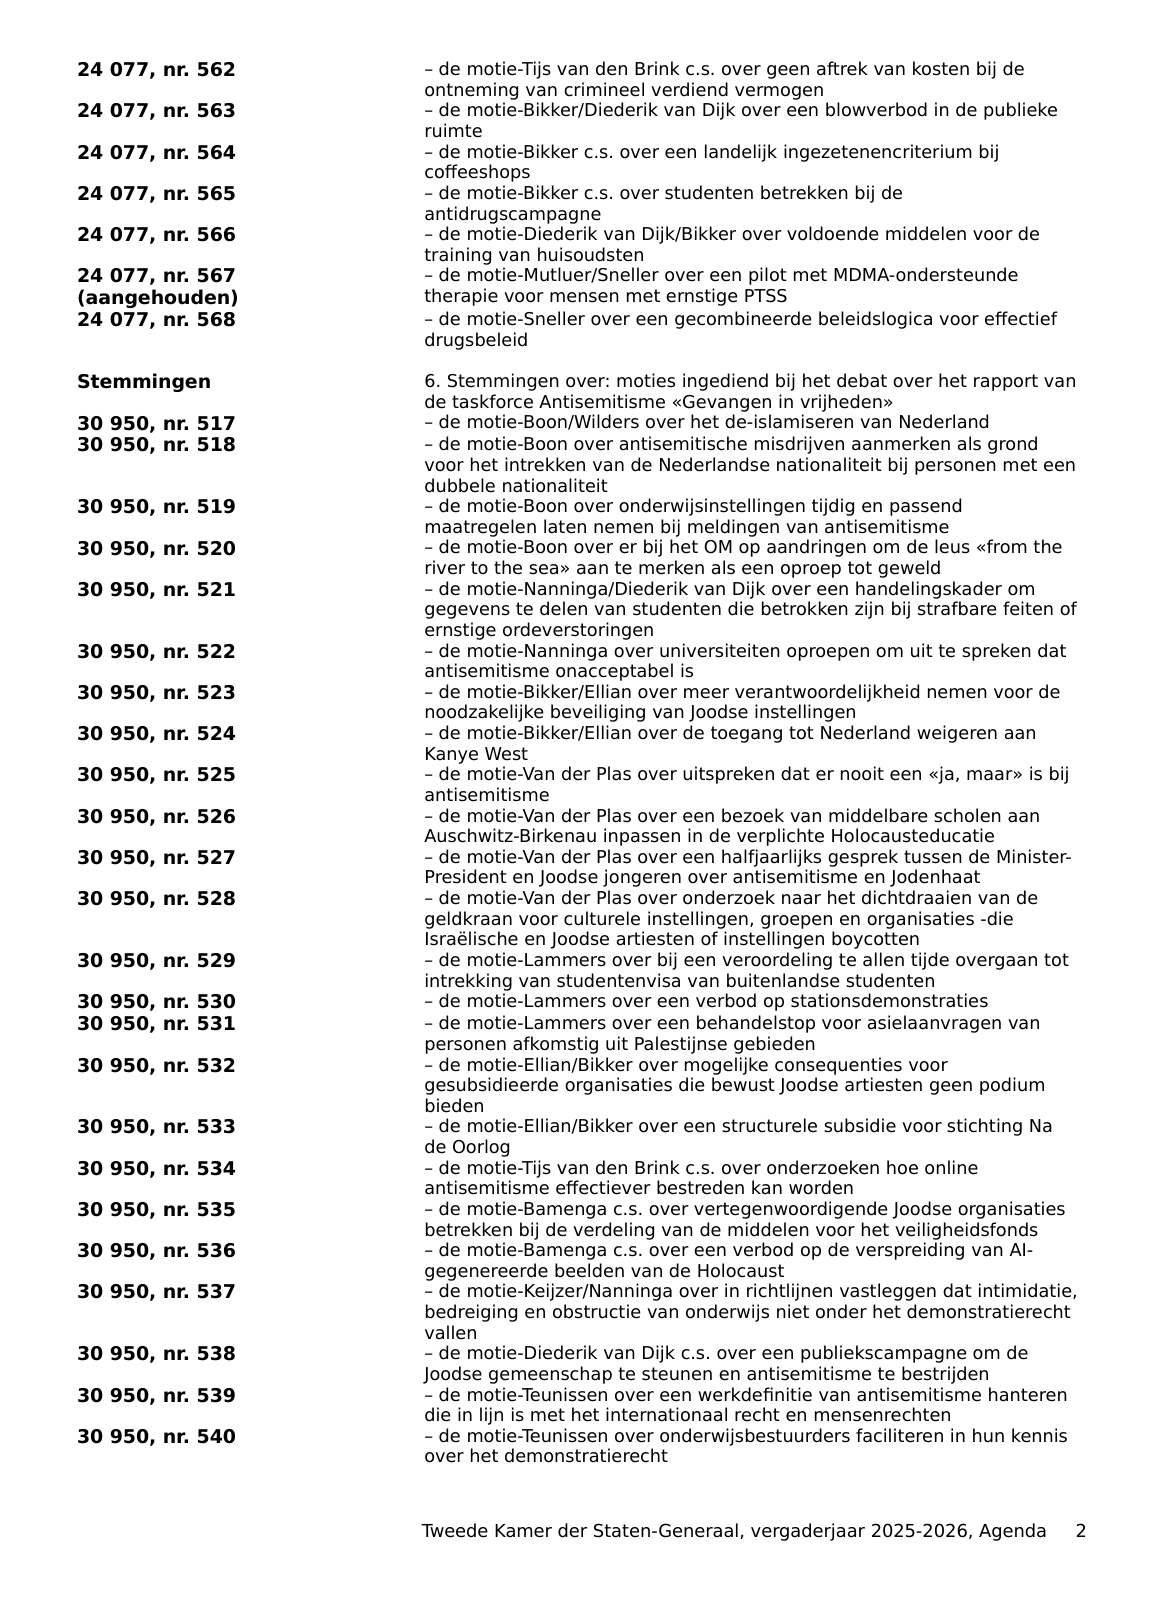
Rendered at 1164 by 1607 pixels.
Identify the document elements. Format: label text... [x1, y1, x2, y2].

table_cell [401, 1385, 418, 1426]
table_cell 24 077, nr. 564 [77, 142, 401, 183]
table_cell 24 077, nr. 565 [77, 183, 401, 224]
table_cell [401, 888, 418, 950]
table_cell [401, 1013, 418, 1054]
table_cell – de motie-Van der Plas over een bezoek van middelbare scholen aan Auschwitz-Birkenau inpassen in de verplichte Holocausteducatie [418, 806, 1087, 847]
table_cell [401, 950, 418, 991]
table_cell 30 950, nr. 520 [77, 538, 401, 579]
table_cell – de motie-Diederik van Dijk/Bikker over voldoende middelen voor de training van huisoudsten [418, 224, 1087, 265]
table_cell 24 077, nr. 563 [77, 100, 401, 142]
table_cell [401, 682, 418, 723]
table_cell [401, 59, 418, 100]
table_cell 30 950, nr. 533 [77, 1116, 401, 1158]
table_cell 30 950, nr. 532 [77, 1055, 401, 1116]
table_cell [401, 371, 418, 412]
table_cell – de motie-Bikker c.s. over studenten betrekken bij de antidrugscampagne [418, 183, 1087, 224]
table_cell – de motie-Lammers over een verbod op stationsdemonstraties [418, 991, 1087, 1013]
table_cell – de motie-Diederik van Dijk c.s. over een publiekscampagne om de Joodse gemeenschap te steunen en antisemitisme te bestrijden [418, 1343, 1087, 1384]
table_cell – de motie-Bikker c.s. over een landelijk ingezetenencriterium bij coffeeshops [418, 142, 1087, 183]
table_cell [401, 413, 418, 434]
table_cell 30 950, nr. 519 [77, 496, 401, 537]
table_cell – de motie-Ellian/Bikker over mogelijke consequenties voor gesubsidieerde organisaties die bewust Joodse artiesten geen podium bieden [418, 1055, 1087, 1116]
table_cell Stemmingen [77, 371, 401, 412]
table_cell – de motie-Lammers over bij een veroordeling te allen tijde overgaan tot intrekking van studentenvisa van buitenlandse studenten [418, 950, 1087, 991]
table_cell [401, 1240, 418, 1281]
table_cell – de motie-Keijzer/Nanninga over in richtlijnen vastleggen dat intimidatie, bedreiging en obstructie van onderwijs niet onder het demonstratierecht vallen [418, 1281, 1087, 1343]
table_cell [401, 1158, 418, 1199]
table_cell [401, 309, 418, 351]
table_cell 6. Stemmingen over: moties ingediend bij het debat over het rapport van de taskforce Antisemitisme «Gevangen in vrijheden» [418, 371, 1087, 412]
table_cell – de motie-Boon over onderwijsinstellingen tijdig en passend maatregelen laten nemen bij meldingen van antisemitisme [418, 496, 1087, 537]
table_cell 30 950, nr. 518 [77, 434, 401, 496]
table_cell [77, 351, 401, 371]
table_cell – de motie-Nanninga/Diederik van Dijk over een handelingskader om gegevens te delen van studenten die betrokken zijn bij strafbare feiten of ernstige ordeverstoringen [418, 579, 1087, 641]
table_cell – de motie-Nanninga over universiteiten oproepen om uit te spreken dat antisemitisme onacceptabel is [418, 641, 1087, 682]
table_cell – de motie-Bikker/Ellian over meer verantwoordelijkheid nemen voor de noodzakelijke beveiliging van Joodse instellingen [418, 682, 1087, 723]
table_cell 30 950, nr. 528 [77, 888, 401, 950]
table_cell [401, 764, 418, 806]
table_cell – de motie-Boon over antisemitische misdrijven aanmerken als grond voor het intrekken van de Nederlandse nationaliteit bij personen met een dubbele nationaliteit [418, 434, 1087, 496]
table_cell [401, 1116, 418, 1158]
table_cell 30 950, nr. 525 [77, 764, 401, 806]
table_cell [401, 1055, 418, 1116]
table_cell 24 077, nr. 567 (aangehouden) [77, 265, 401, 309]
table_cell [401, 1343, 418, 1384]
table_cell – de motie-Bikker/Diederik van Dijk over een blowverbod in de publieke ruimte [418, 100, 1087, 142]
table_cell 24 077, nr. 566 [77, 224, 401, 265]
table_cell 30 950, nr. 536 [77, 1240, 401, 1281]
table_cell – de motie-Ellian/Bikker over een structurele subsidie voor stichting Na de Oorlog [418, 1116, 1087, 1158]
table_cell [401, 723, 418, 764]
table_cell [401, 496, 418, 537]
table_cell – de motie-Tijs van den Brink c.s. over geen aftrek van kosten bij de ontneming van crimineel verdiend vermogen [418, 59, 1087, 100]
table_cell 24 077, nr. 562 [77, 59, 401, 100]
table_cell – de motie-Mutluer/Sneller over een pilot met MDMA-ondersteunde therapie voor mensen met ernstige PTSS [418, 265, 1087, 309]
table_cell – de motie-Bamenga c.s. over een verbod op de verspreiding van AI-gegenereerde beelden van de Holocaust [418, 1240, 1087, 1281]
table_cell – de motie-Teunissen over onderwijsbestuurders faciliteren in hun kennis over het demonstratierecht [418, 1426, 1087, 1467]
table_cell 30 950, nr. 538 [77, 1343, 401, 1384]
table_cell – de motie-Van der Plas over uitspreken dat er nooit een «ja, maar» is bij antisemitisme [418, 764, 1087, 806]
table_cell 30 950, nr. 524 [77, 723, 401, 764]
table_cell 30 950, nr. 540 [77, 1426, 401, 1467]
table_cell [401, 224, 418, 265]
table_cell [418, 351, 1087, 371]
table_cell [401, 1199, 418, 1240]
table_cell 30 950, nr. 535 [77, 1199, 401, 1240]
table_cell [401, 579, 418, 641]
table_cell – de motie-Tijs van den Brink c.s. over onderzoeken hoe online antisemitisme effectiever bestreden kan worden [418, 1158, 1087, 1199]
table_cell 30 950, nr. 529 [77, 950, 401, 991]
table_cell [401, 1281, 418, 1343]
table_cell [401, 265, 418, 309]
table_cell – de motie-Van der Plas over een halfjaarlijks gesprek tussen de Minister-President en Joodse jongeren over antisemitisme en Jodenhaat [418, 847, 1087, 888]
table_cell [401, 991, 418, 1013]
table_cell 30 950, nr. 537 [77, 1281, 401, 1343]
table_cell – de motie-Boon/Wilders over het de-islamiseren van Nederland [418, 413, 1087, 434]
table_cell 30 950, nr. 534 [77, 1158, 401, 1199]
table_cell – de motie-Bikker/Ellian over de toegang tot Nederland weigeren aan Kanye West [418, 723, 1087, 764]
table_cell [401, 806, 418, 847]
table_cell 30 950, nr. 517 [77, 413, 401, 434]
table_cell 30 950, nr. 522 [77, 641, 401, 682]
table_cell – de motie-Boon over er bij het OM op aandringen om de leus «from the river to the sea» aan te merken als een oproep tot geweld [418, 538, 1087, 579]
table_cell – de motie-Teunissen over een werkdefinitie van antisemitisme hanteren die in lijn is met het internationaal recht en mensenrechten [418, 1385, 1087, 1426]
table_cell 24 077, nr. 568 [77, 309, 401, 351]
table_cell – de motie-Sneller over een gecombineerde beleidslogica voor effectief drugsbeleid [418, 309, 1087, 351]
table_cell – de motie-Bamenga c.s. over vertegenwoordigende Joodse organisaties betrekken bij de verdeling van de middelen voor het veiligheidsfonds [418, 1199, 1087, 1240]
table_cell 30 950, nr. 526 [77, 806, 401, 847]
table_cell [401, 847, 418, 888]
table_cell [401, 142, 418, 183]
table_cell 30 950, nr. 530 [77, 991, 401, 1013]
table_cell 30 950, nr. 521 [77, 579, 401, 641]
table_cell 30 950, nr. 539 [77, 1385, 401, 1426]
table_cell – de motie-Van der Plas over onderzoek naar het dichtdraaien van de geldkraan voor culturele instellingen, groepen en organisaties -die Israëlische en Joodse artiesten of instellingen boycotten [418, 888, 1087, 950]
table_cell [401, 1426, 418, 1467]
table_cell 30 950, nr. 523 [77, 682, 401, 723]
table_cell – de motie-Lammers over een behandelstop voor asielaanvragen van personen afkomstig uit Palestijnse gebieden [418, 1013, 1087, 1054]
table_cell [401, 100, 418, 142]
table_cell [401, 434, 418, 496]
table_cell [401, 641, 418, 682]
table_cell [401, 183, 418, 224]
table_cell 30 950, nr. 527 [77, 847, 401, 888]
table_cell [401, 351, 418, 371]
table_cell [401, 538, 418, 579]
table_cell 30 950, nr. 531 [77, 1013, 401, 1054]
